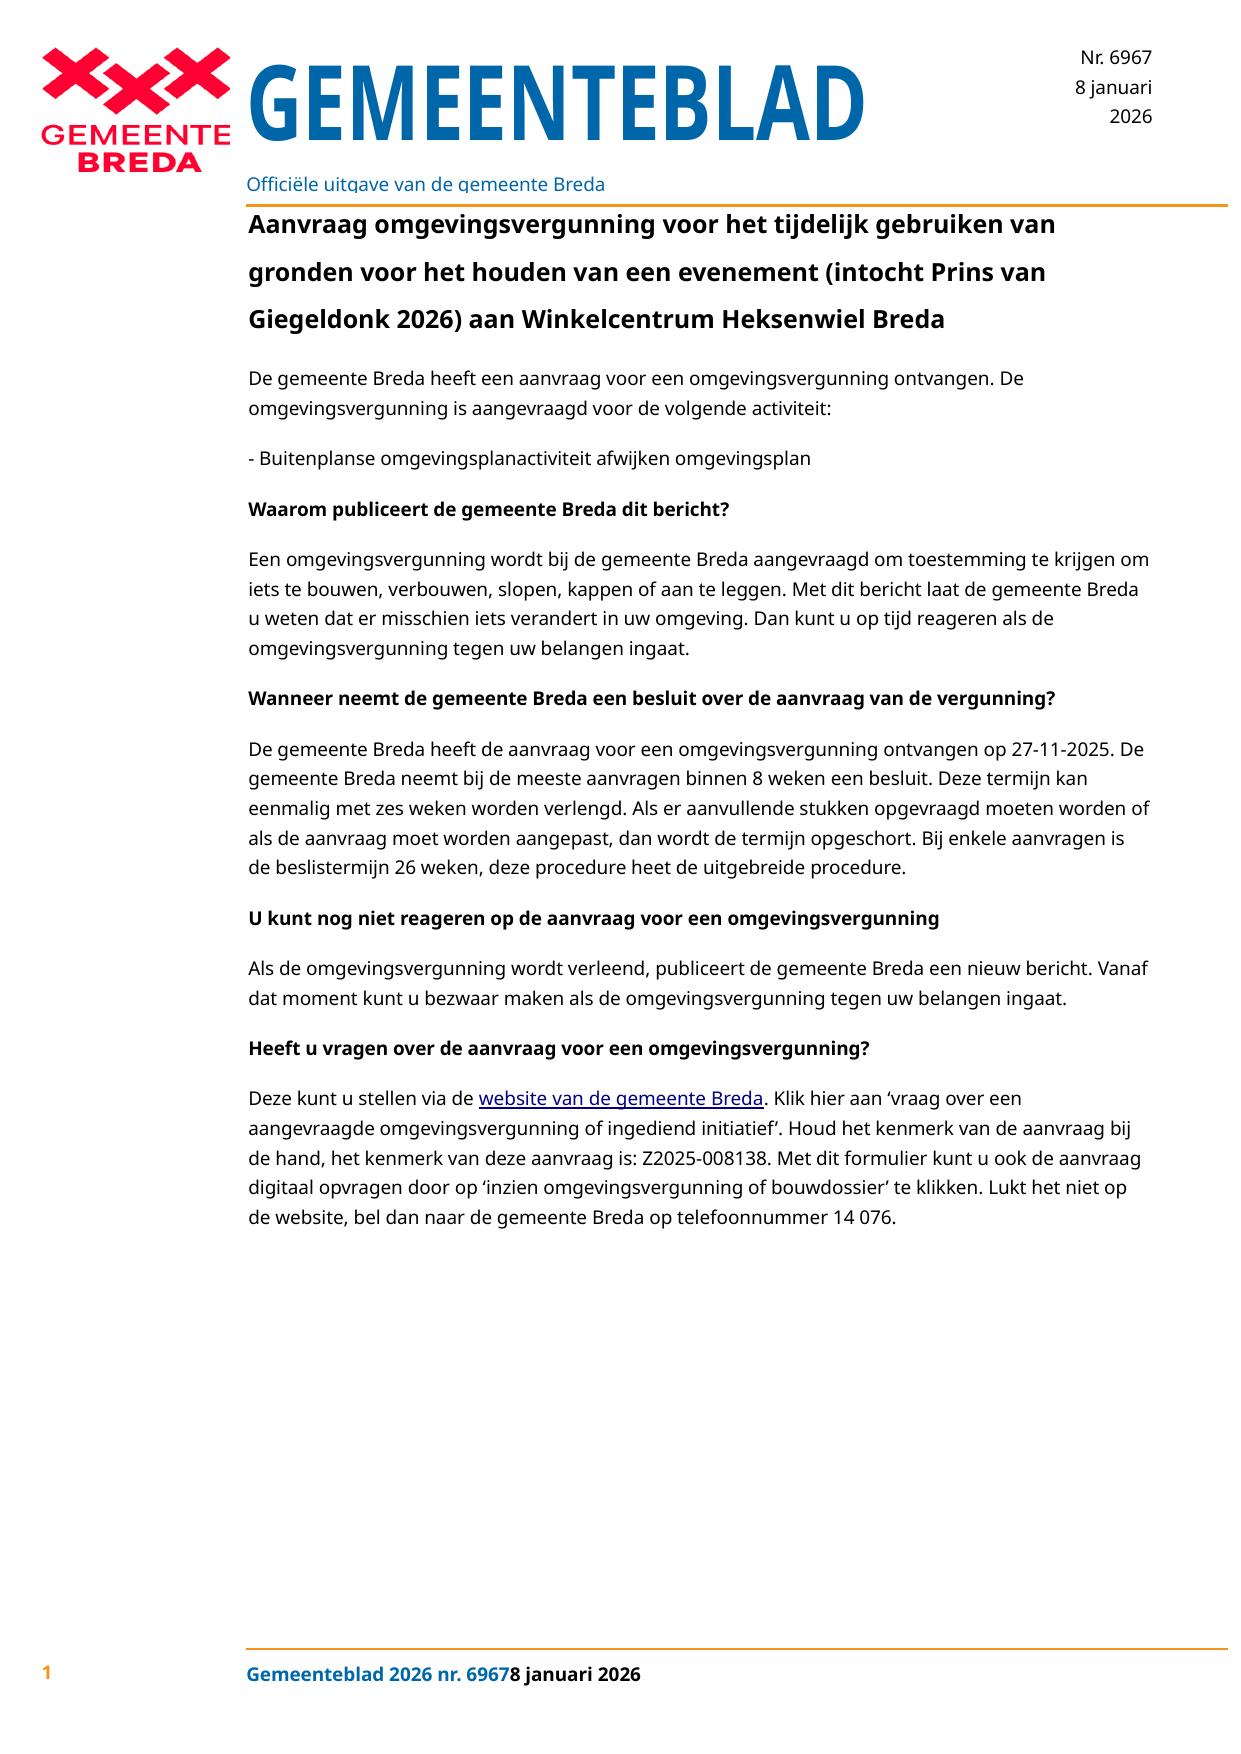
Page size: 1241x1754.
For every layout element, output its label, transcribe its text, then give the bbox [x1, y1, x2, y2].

text Aanvraag omgevingsvergunning voor het tijdelijk gebruiken van gronden voor het houden van een evenement (intocht Prins van Giegeldonk 2026) aan Winkelcentrum Heksenwiel Breda [248, 207, 1152, 336]
text De gemeente Breda heeft een aanvraag voor een omgevingsvergunning ontvangen. De omgevingsvergunning is aangevraagd voor de volgende activiteit: [248, 366, 1152, 421]
text Deze kunt u stellen via de website van de gemeente Breda. Klik hier aan ‘vraag over een aangevraagde omgevingsvergunning of ingediend initiatief’. Houd het kenmerk van de aanvraag bij de hand, het kenmerk van deze aanvraag is: Z2025-008138. Met dit formulier kunt u ook de aanvraag digitaal opvragen door op ‘inzien omgevingsvergunning of bouwdossier’ te klikken. Lukt het niet op de website, bel dan naar de gemeente Breda op telefoonnummer 14 076. [248, 1086, 1152, 1229]
text Als de omgevingsvergunning wordt verleend, publiceert de gemeente Breda een nieuw bericht. Vanaf dat moment kunt u bezwaar maken als de omgevingsvergunning tegen uw belangen ingaat. [248, 955, 1152, 1010]
text De gemeente Breda heeft de aanvraag voor een omgevingsvergunning ontvangen op 27-11-2025. De gemeente Breda neemt bij de meeste aanvragen binnen 8 weken een besluit. Deze termijn kan eenmalig met zes weken worden verlengd. Als er aanvullende stukken opgevraagd moeten worden of als de aanvraag moet worden aangepast, dan wordt de termijn opgeschort. Bij enkele aanvragen is de beslistermijn 26 weken, deze procedure heet de uitgebreide procedure. [248, 736, 1152, 880]
text Heeft u vragen over de aanvraag voor een omgevingsvergunning? [248, 1035, 1152, 1061]
text - Buitenplanse omgevingsplanactiviteit afwijken omgevingsplan [248, 446, 1152, 471]
text Een omgevingsvergunning wordt bij de gemeente Breda aangevraagd om toestemming te krijgen om iets te bouwen, verbouwen, slopen, kappen of aan te leggen. Met dit bericht laat de gemeente Breda u weten dat er misschien iets verandert in uw omgeving. Dan kunt u op tijd reageren als de omgevingsvergunning tegen uw belangen ingaat. [248, 546, 1152, 661]
text Waarom publiceert de gemeente Breda dit bericht? [248, 496, 1152, 522]
text U kunt nog niet reageren op de aanvraag voor een omgevingsvergunning [248, 905, 1152, 930]
text Wanneer neemt de gemeente Breda een besluit over de aanvraag van de vergunning? [248, 686, 1152, 711]
picture [41, 47, 231, 172]
